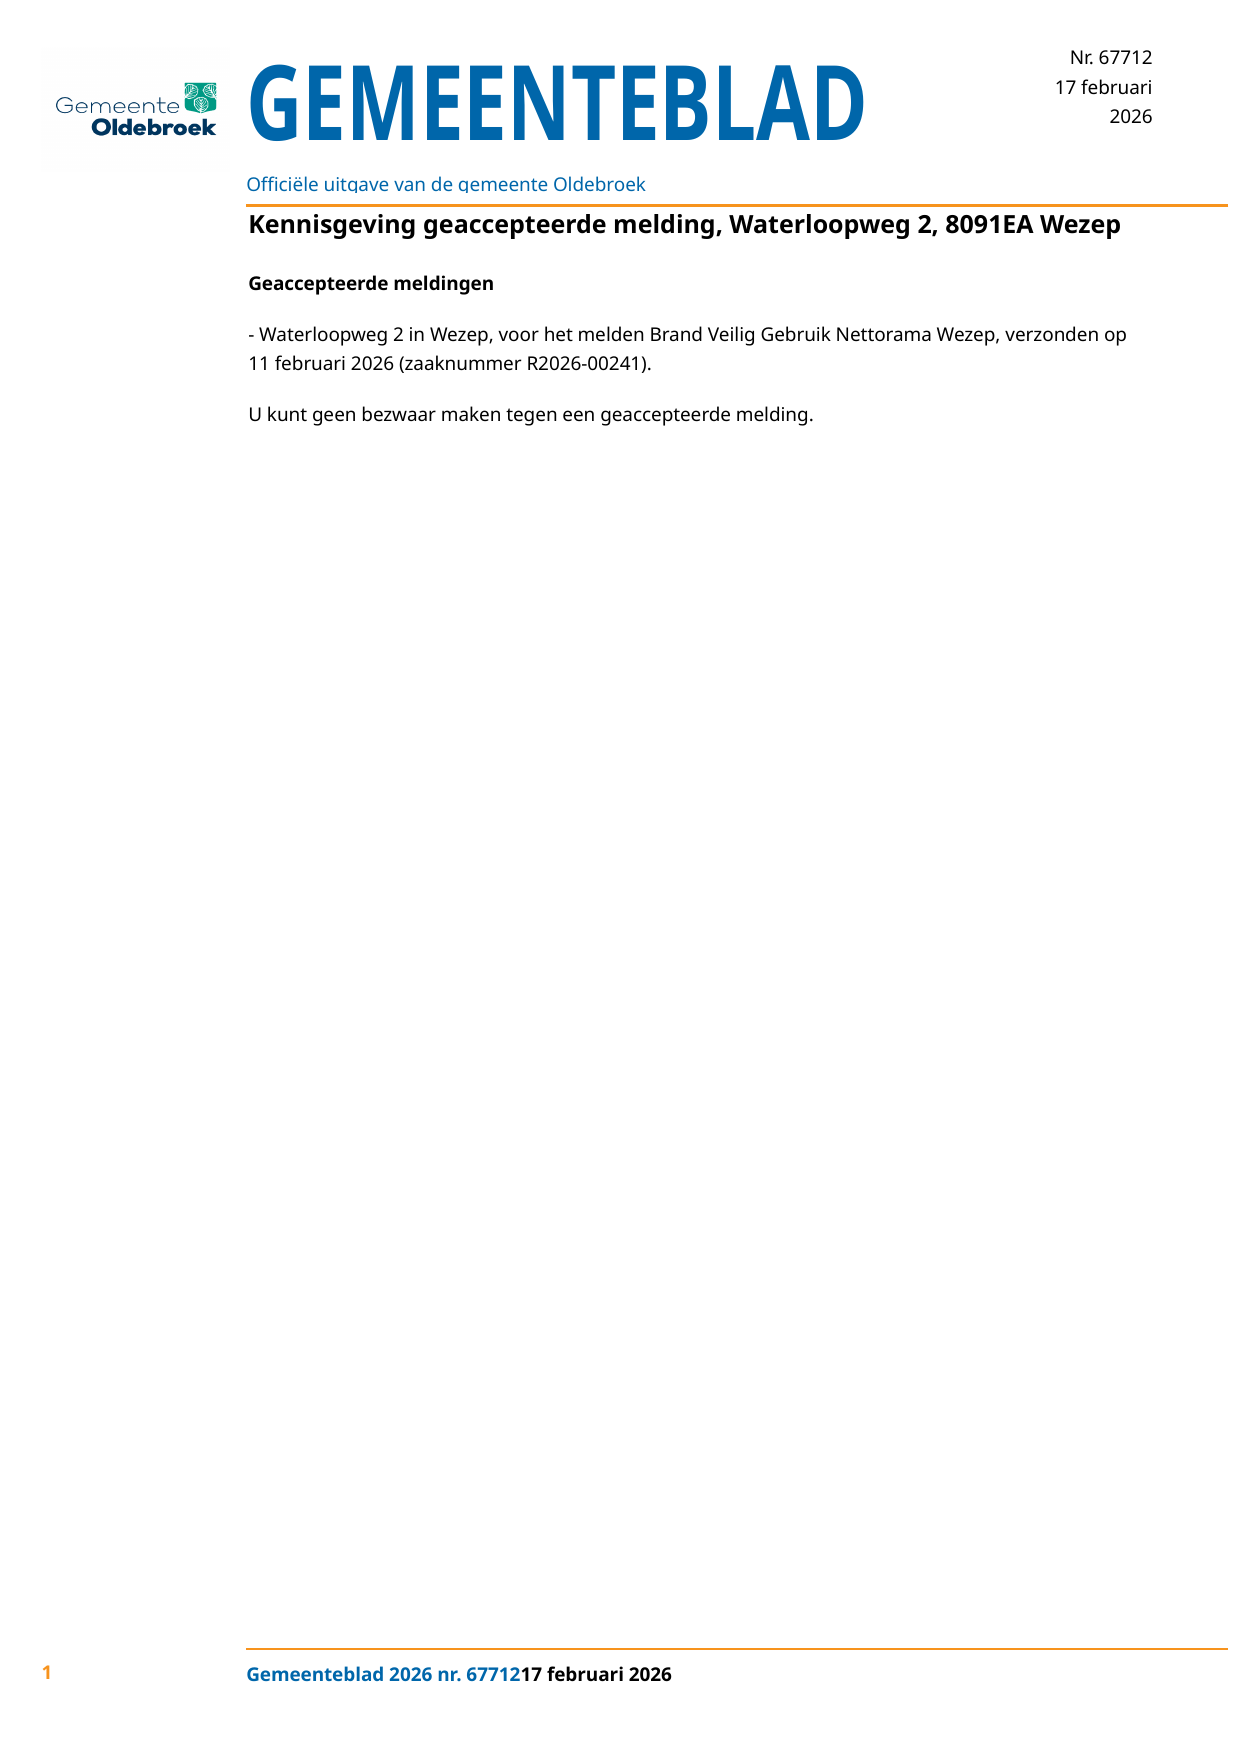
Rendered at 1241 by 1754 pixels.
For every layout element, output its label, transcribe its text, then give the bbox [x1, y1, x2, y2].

text Kennisgeving geaccepteerde melding, Waterloopweg 2, 8091EA Wezep [248, 207, 1152, 241]
text Geaccepteerde meldingen [248, 270, 1152, 296]
picture [41, 47, 231, 172]
text U kunt geen bezwaar maken tegen een geaccepteerde melding. [248, 401, 1152, 426]
text - Waterloopweg 2 in Wezep, voor het melden Brand Veilig Gebruik Nettorama Wezep, verzonden op 11 februari 2026 (zaaknummer R2026-00241). [248, 321, 1152, 376]
